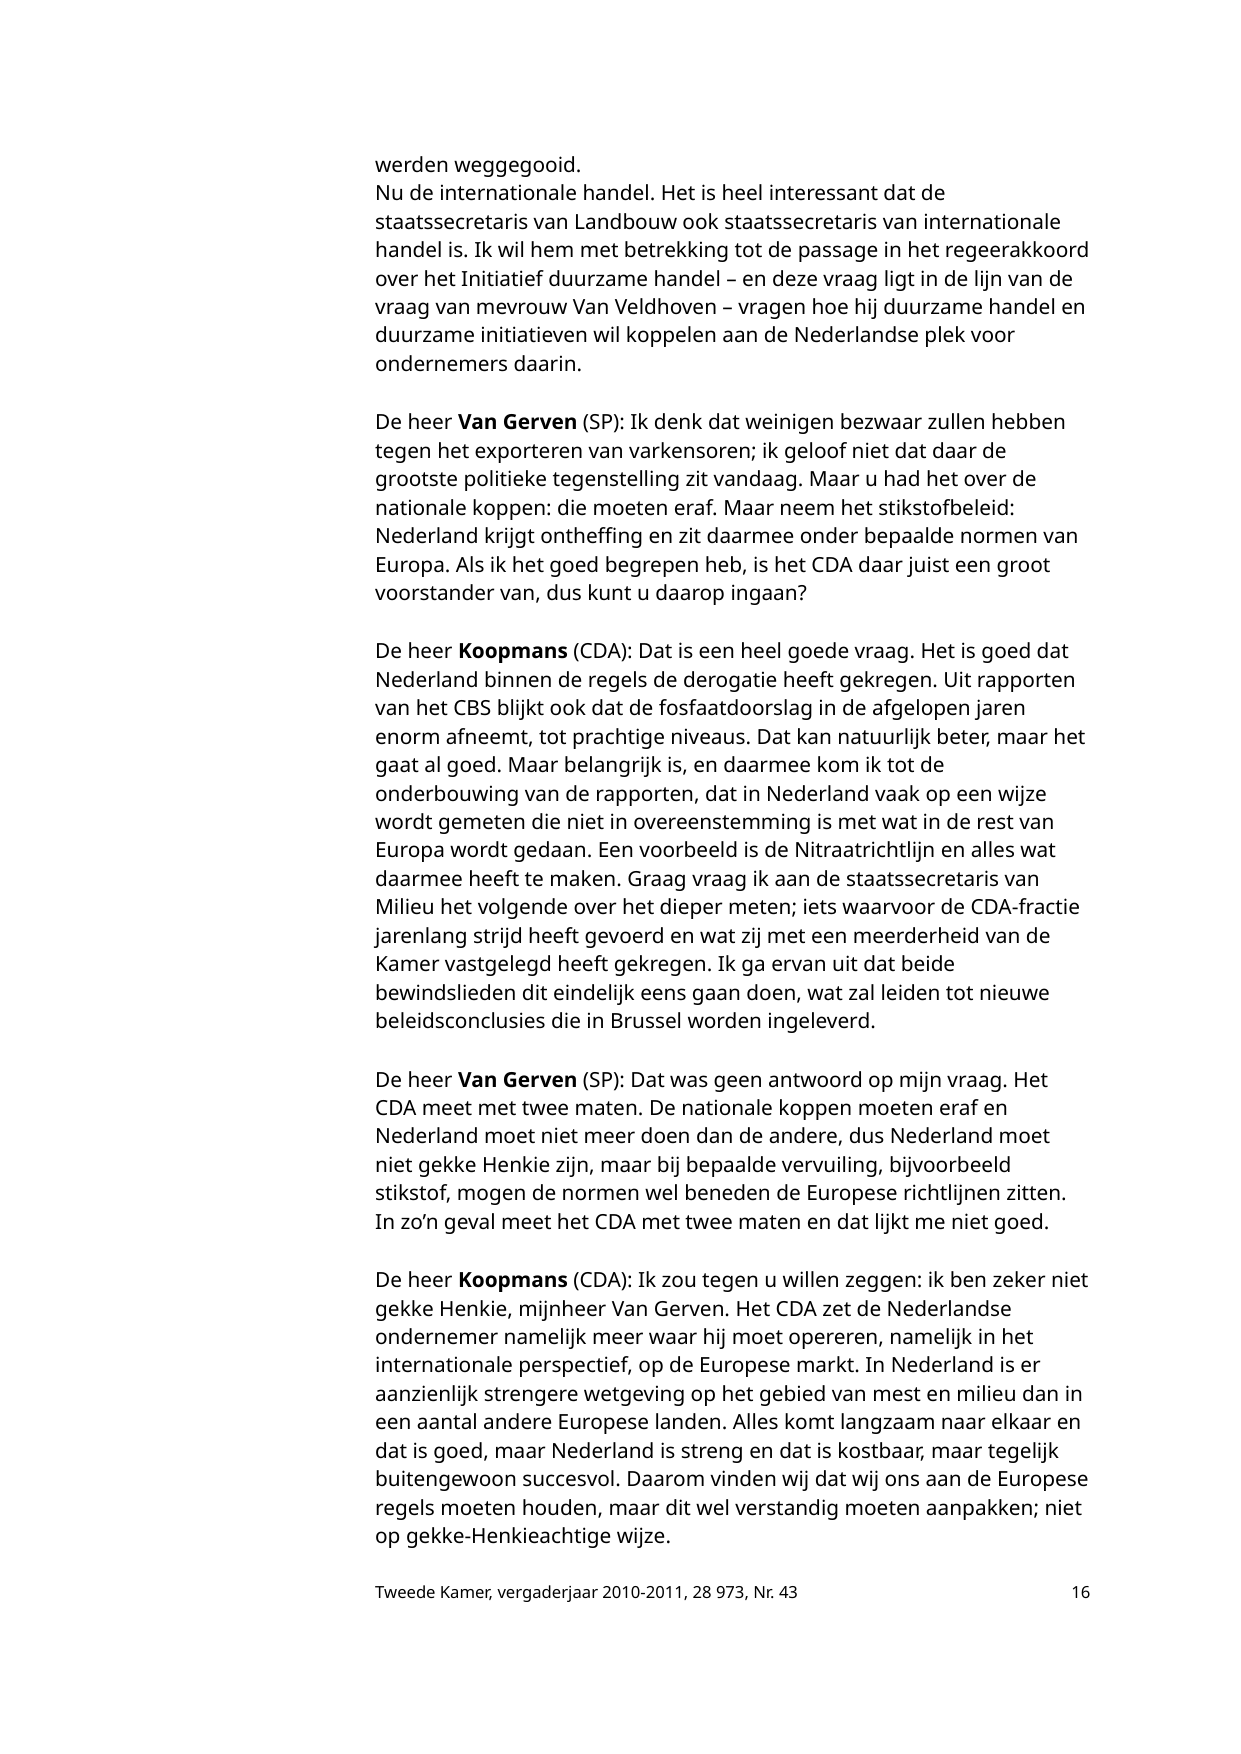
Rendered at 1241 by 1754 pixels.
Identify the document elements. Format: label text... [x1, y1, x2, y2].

text De heer Koopmans (CDA): Ik zou tegen u willen zeggen: ik ben zeker niet gekke Henkie, mijnheer Van Gerven. Het CDA zet de Nederlandse ondernemer namelijk meer waar hij moet opereren, namelijk in het internationale perspectief, op de Europese markt. In Nederland is er aanzienlijk strengere wetgeving op het gebied van mest en milieu dan in een aantal andere Europese landen. Alles komt langzaam naar elkaar en dat is goed, maar Nederland is streng en dat is kostbaar, maar tegelijk buitengewoon succesvol. Daarom vinden wij dat wij ons aan de Europese regels moeten houden, maar dit wel verstandig moeten aanpakken; niet op gekke-Henkieachtige wijze. [375, 1265, 1090, 1550]
text De heer Koopmans (CDA): Dat is een heel goede vraag. Het is goed dat Nederland binnen de regels de derogatie heeft gekregen. Uit rapporten van het CBS blijkt ook dat de fosfaatdoorslag in de afgelopen jaren enorm afneemt, tot prachtige niveaus. Dat kan natuurlijk beter, maar het gaat al goed. Maar belangrijk is, en daarmee kom ik tot de onderbouwing van de rapporten, dat in Nederland vaak op een wijze wordt gemeten die niet in overeenstemming is met wat in de rest van Europa wordt gedaan. Een voorbeeld is de Nitraatrichtlijn en alles wat daarmee heeft te maken. Graag vraag ik aan de staatssecretaris van Milieu het volgende over het dieper meten; iets waarvoor de CDA-fractie jarenlang strijd heeft gevoerd en wat zij met een meerderheid van de Kamer vastgelegd heeft gekregen. Ik ga ervan uit dat beide bewindslieden dit eindelijk eens gaan doen, wat zal leiden tot nieuwe beleidsconclusies die in Brussel worden ingeleverd. [375, 637, 1090, 1035]
text De heer Van Gerven (SP): Dat was geen antwoord op mijn vraag. Het CDA meet met twee maten. De nationale koppen moeten eraf en Nederland moet niet meer doen dan de andere, dus Nederland moet niet gekke Henkie zijn, maar bij bepaalde vervuiling, bijvoorbeeld stikstof, mogen de normen wel beneden de Europese richtlijnen zitten. In zo’n geval meet het CDA met twee maten en dat lijkt me niet goed. [375, 1065, 1090, 1235]
text De heer Van Gerven (SP): Ik denk dat weinigen bezwaar zullen hebben tegen het exporteren van varkensoren; ik geloof niet dat daar de grootste politieke tegenstelling zit vandaag. Maar u had het over de nationale koppen: die moeten eraf. Maar neem het stikstofbeleid: Nederland krijgt ontheffing en zit daarmee onder bepaalde normen van Europa. Als ik het goed begrepen heb, is het CDA daar juist een groot voorstander van, dus kunt u daarop ingaan? [375, 407, 1090, 607]
text werden weggegooid. [375, 150, 1090, 178]
text Nu de internationale handel. Het is heel interessant dat de staatssecretaris van Landbouw ook staatssecretaris van internationale handel is. Ik wil hem met betrekking tot de passage in het regeerakkoord over het Initiatief duurzame handel – en deze vraag ligt in de lijn van de vraag van mevrouw Van Veldhoven – vragen hoe hij duurzame handel en duurzame initiatieven wil koppelen aan de Nederlandse plek voor ondernemers daarin. [375, 178, 1090, 377]
